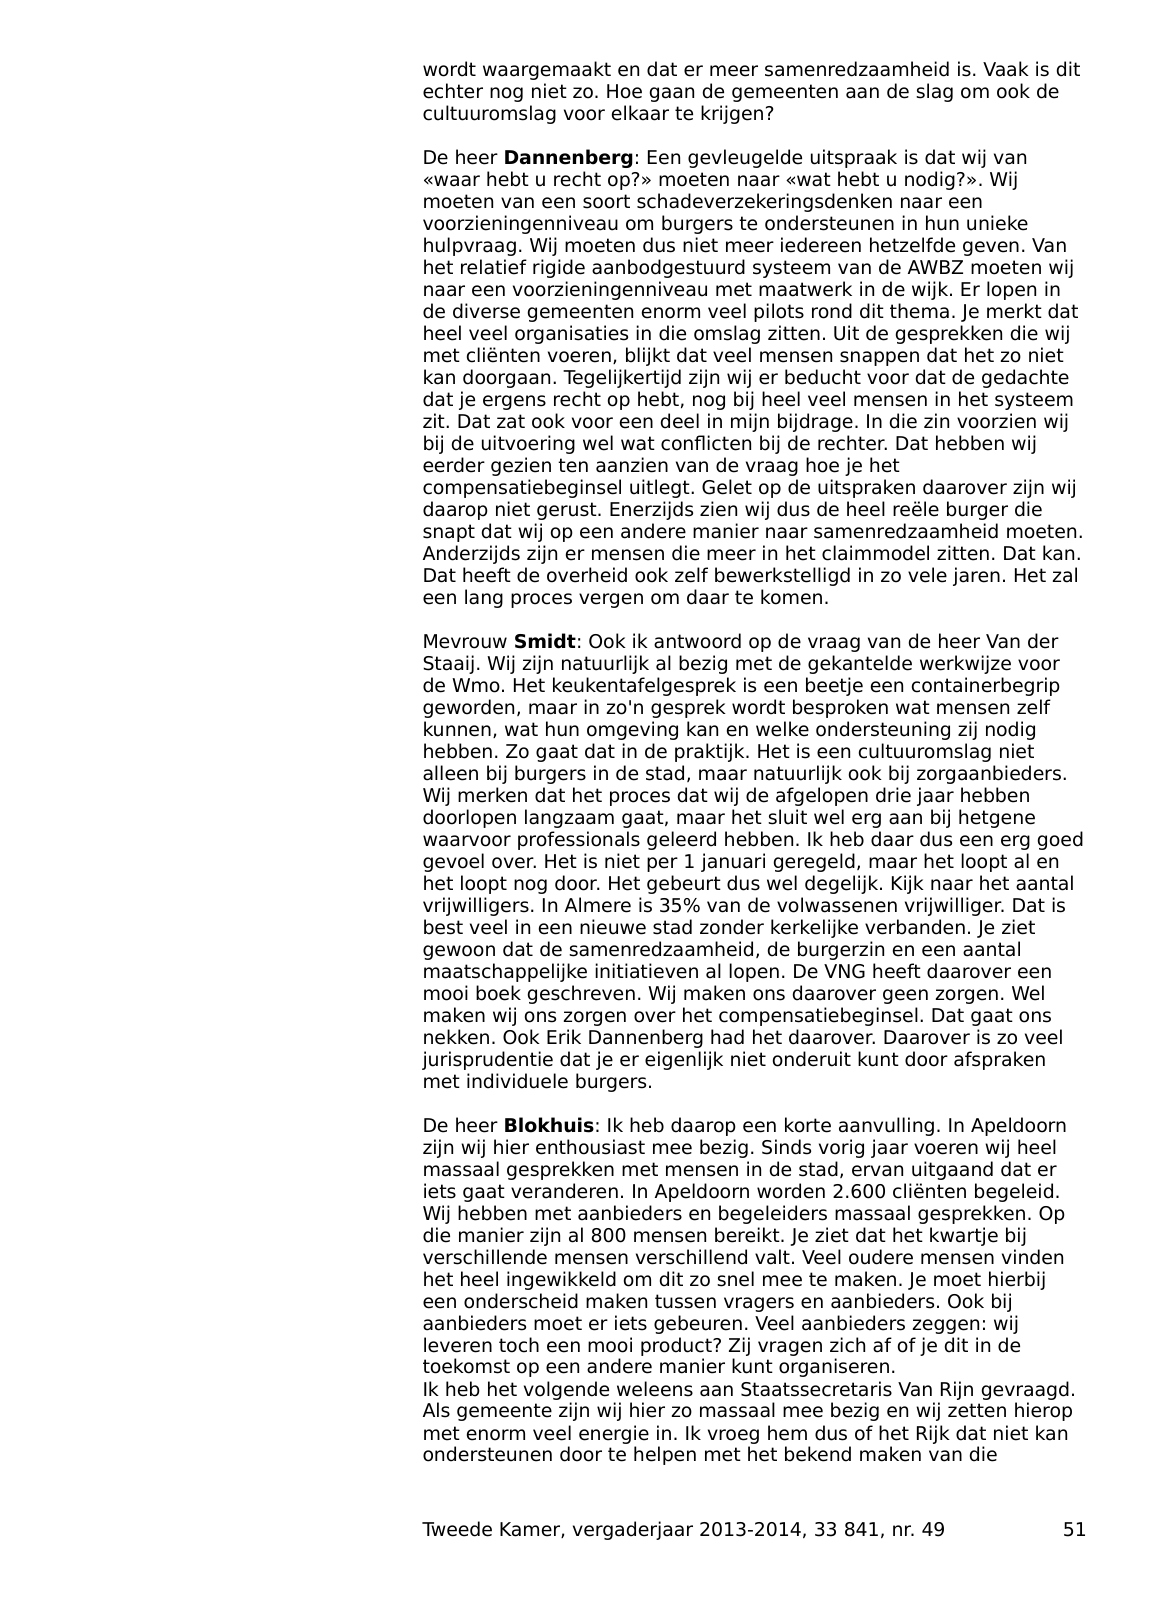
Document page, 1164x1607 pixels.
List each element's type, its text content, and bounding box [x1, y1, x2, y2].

text wordt waargemaakt en dat er meer samenredzaamheid is. Vaak is dit echter nog niet zo. Hoe gaan de gemeenten aan de slag om ook de cultuuromslag voor elkaar te krijgen? [422, 59, 1087, 125]
text Wij hebben met aanbieders en begeleiders massaal gesprekken. Op die manier zijn al 800 mensen bereikt. Je ziet dat het kwartje bij verschillende mensen verschillend valt. Veel oudere mensen vinden het heel ingewikkeld om dit zo snel mee te maken. Je moet hierbij een onderscheid maken tussen vragers en aanbieders. Ook bij aanbieders moet er iets gebeuren. Veel aanbieders zeggen: wij leveren toch een mooi product? Zij vragen zich af of je dit in de toekomst op een andere manier kunt organiseren. [422, 1203, 1087, 1378]
text De heer Blokhuis: Ik heb daarop een korte aanvulling. In Apeldoorn zijn wij hier enthousiast mee bezig. Sinds vorig jaar voeren wij heel massaal gesprekken met mensen in de stad, ervan uitgaand dat er iets gaat veranderen. In Apeldoorn worden 2.600 cliënten begeleid. [422, 1115, 1087, 1203]
text Ik heb het volgende weleens aan Staatssecretaris Van Rijn gevraagd. Als gemeente zijn wij hier zo massaal mee bezig en wij zetten hierop met enorm veel energie in. Ik vroeg hem dus of het Rijk dat niet kan ondersteunen door te helpen met het bekend maken van die [422, 1378, 1087, 1466]
text Mevrouw Smidt: Ook ik antwoord op de vraag van de heer Van der Staaij. Wij zijn natuurlijk al bezig met de gekantelde werkwijze voor de Wmo. Het keukentafelgesprek is een beetje een containerbegrip geworden, maar in zo'n gesprek wordt besproken wat mensen zelf kunnen, wat hun omgeving kan en welke ondersteuning zij nodig hebben. Zo gaat dat in de praktijk. Het is een cultuuromslag niet alleen bij burgers in de stad, maar natuurlijk ook bij zorgaanbieders. Wij merken dat het proces dat wij de afgelopen drie jaar hebben doorlopen langzaam gaat, maar het sluit wel erg aan bij hetgene waarvoor professionals geleerd hebben. Ik heb daar dus een erg goed gevoel over. Het is niet per 1 januari geregeld, maar het loopt al en het loopt nog door. Het gebeurt dus wel degelijk. Kijk naar het aantal vrijwilligers. In Almere is 35% van de volwassenen vrijwilliger. Dat is best veel in een nieuwe stad zonder kerkelijke verbanden. Je ziet gewoon dat de samenredzaamheid, de burgerzin en een aantal maatschappelijke initiatieven al lopen. De VNG heeft daarover een mooi boek geschreven. Wij maken ons daarover geen zorgen. Wel maken wij ons zorgen over het compensatiebeginsel. Dat gaat ons nekken. Ook Erik Dannenberg had het daarover. Daarover is zo veel jurisprudentie dat je er eigenlijk niet onderuit kunt door afspraken met individuele burgers. [422, 631, 1087, 1092]
text De heer Dannenberg: Een gevleugelde uitspraak is dat wij van «waar hebt u recht op?» moeten naar «wat hebt u nodig?». Wij moeten van een soort schadeverzekeringsdenken naar een voorzieningenniveau om burgers te ondersteunen in hun unieke hulpvraag. Wij moeten dus niet meer iedereen hetzelfde geven. Van het relatief rigide aanbodgestuurd systeem van de AWBZ moeten wij naar een voorzieningenniveau met maatwerk in de wijk. Er lopen in de diverse gemeenten enorm veel pilots rond dit thema. Je merkt dat heel veel organisaties in die omslag zitten. Uit de gesprekken die wij met cliënten voeren, blijkt dat veel mensen snappen dat het zo niet kan doorgaan. Tegelijkertijd zijn wij er beducht voor dat de gedachte dat je ergens recht op hebt, nog bij heel veel mensen in het systeem zit. Dat zat ook voor een deel in mijn bijdrage. In die zin voorzien wij bij de uitvoering wel wat conflicten bij de rechter. Dat hebben wij eerder gezien ten aanzien van de vraag hoe je het compensatiebeginsel uitlegt. Gelet op de uitspraken daarover zijn wij daarop niet gerust. Enerzijds zien wij dus de heel reële burger die snapt dat wij op een andere manier naar samenredzaamheid moeten. Anderzijds zijn er mensen die meer in het claimmodel zitten. Dat kan. Dat heeft de overheid ook zelf bewerkstelligd in zo vele jaren. Het zal een lang proces vergen om daar te komen. [422, 147, 1087, 609]
